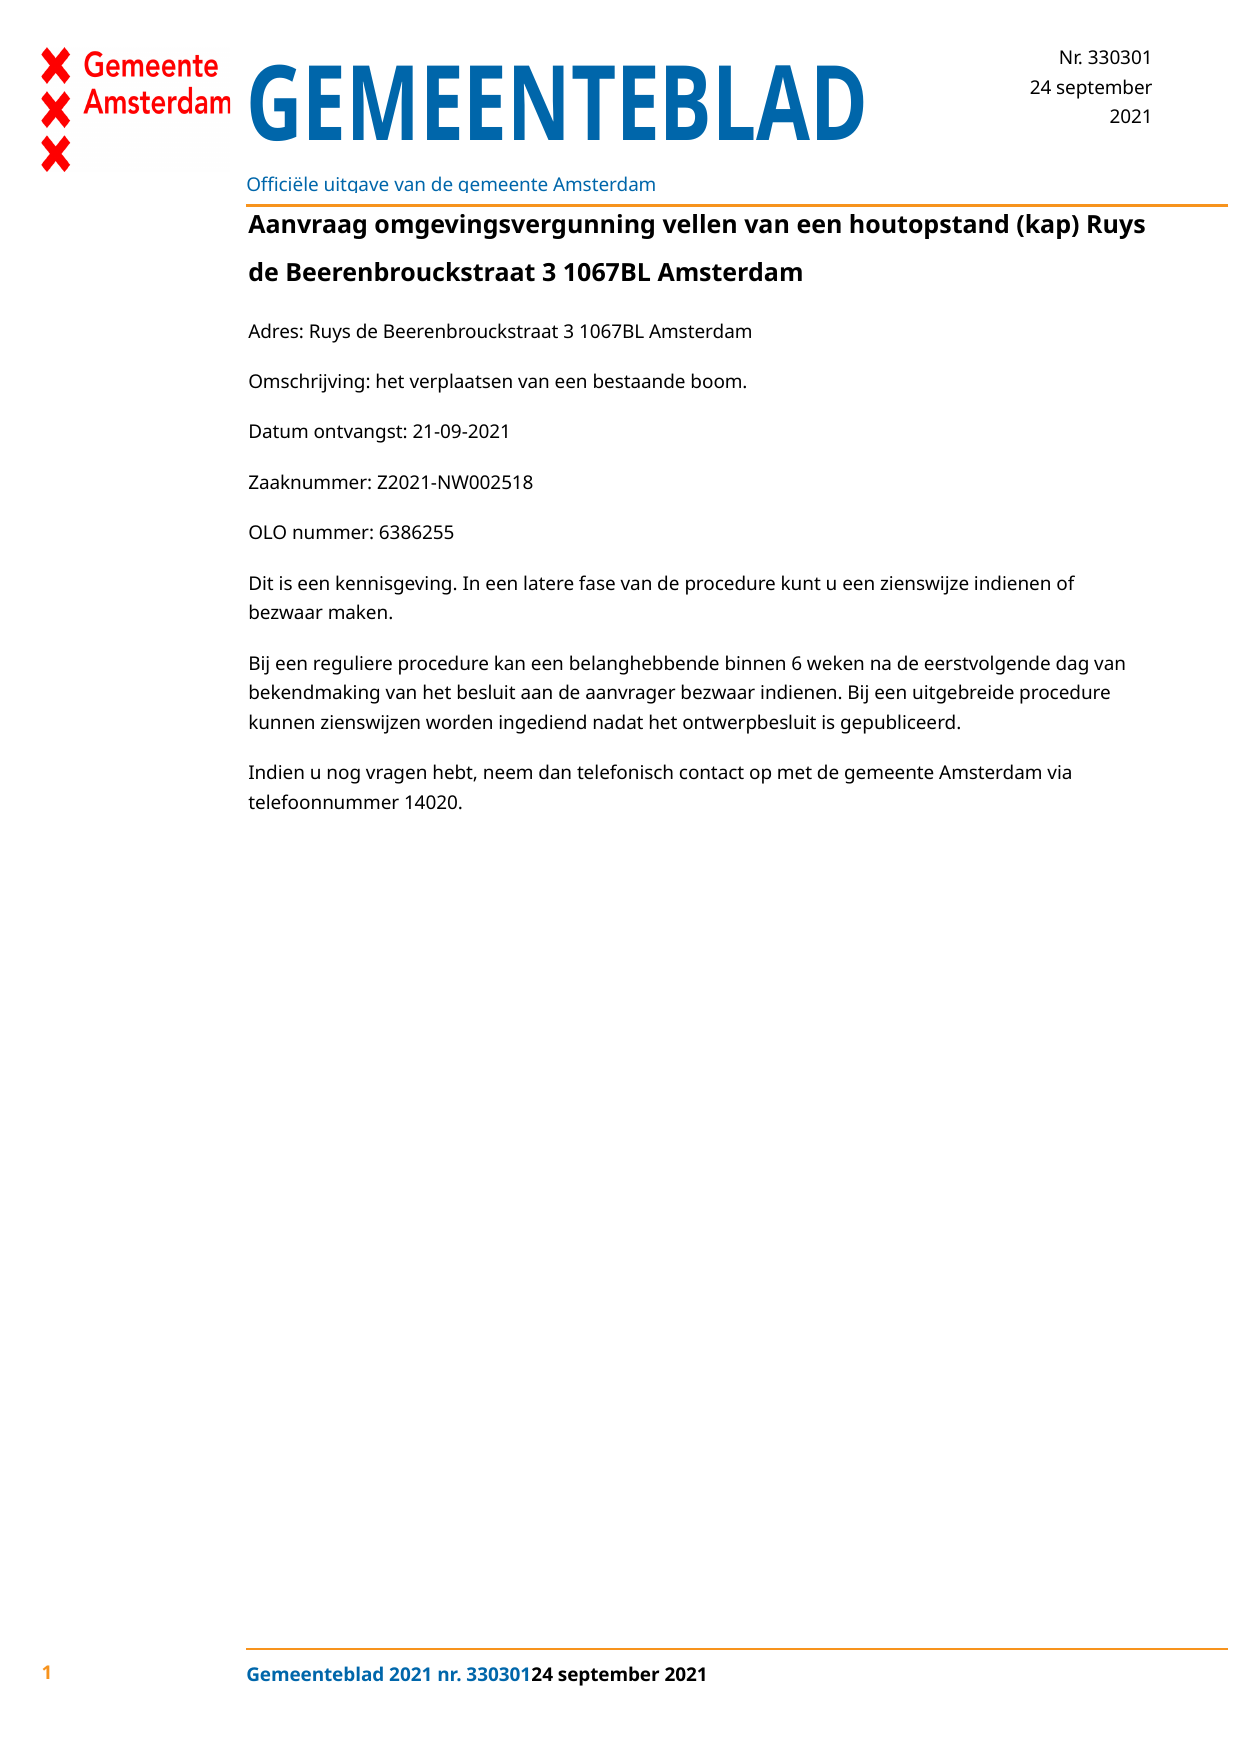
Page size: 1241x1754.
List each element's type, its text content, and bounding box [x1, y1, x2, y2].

text Indien u nog vragen hebt, neem dan telefonisch contact op met de gemeente Amsterdam via telefoonnummer 14020. [248, 759, 1152, 815]
text OLO nummer: 6386255 [248, 519, 1152, 545]
text Dit is een kennisgeving. In een latere fase van de procedure kunt u een zienswijze indienen of bezwaar maken. [248, 570, 1152, 625]
text Zaaknummer: Z2021-NW002518 [248, 469, 1152, 495]
text Omschrijving: het verplaatsen van een bestaande boom. [248, 368, 1152, 394]
picture [41, 47, 231, 172]
text Datum ontvangst: 21-09-2021 [248, 419, 1152, 444]
text Bij een reguliere procedure kan een belanghebbende binnen 6 weken na de eerstvolgende dag van bekendmaking van het besluit aan de aanvrager bezwaar indienen. Bij een uitgebreide procedure kunnen zienswijzen worden ingediend nadat het ontwerpbesluit is gepubliceerd. [248, 650, 1152, 735]
text Adres: Ruys de Beerenbrouckstraat 3 1067BL Amsterdam [248, 318, 1152, 344]
text Aanvraag omgevingsvergunning vellen van een houtopstand (kap) Ruys de Beerenbrouckstraat 3 1067BL Amsterdam [248, 207, 1152, 288]
